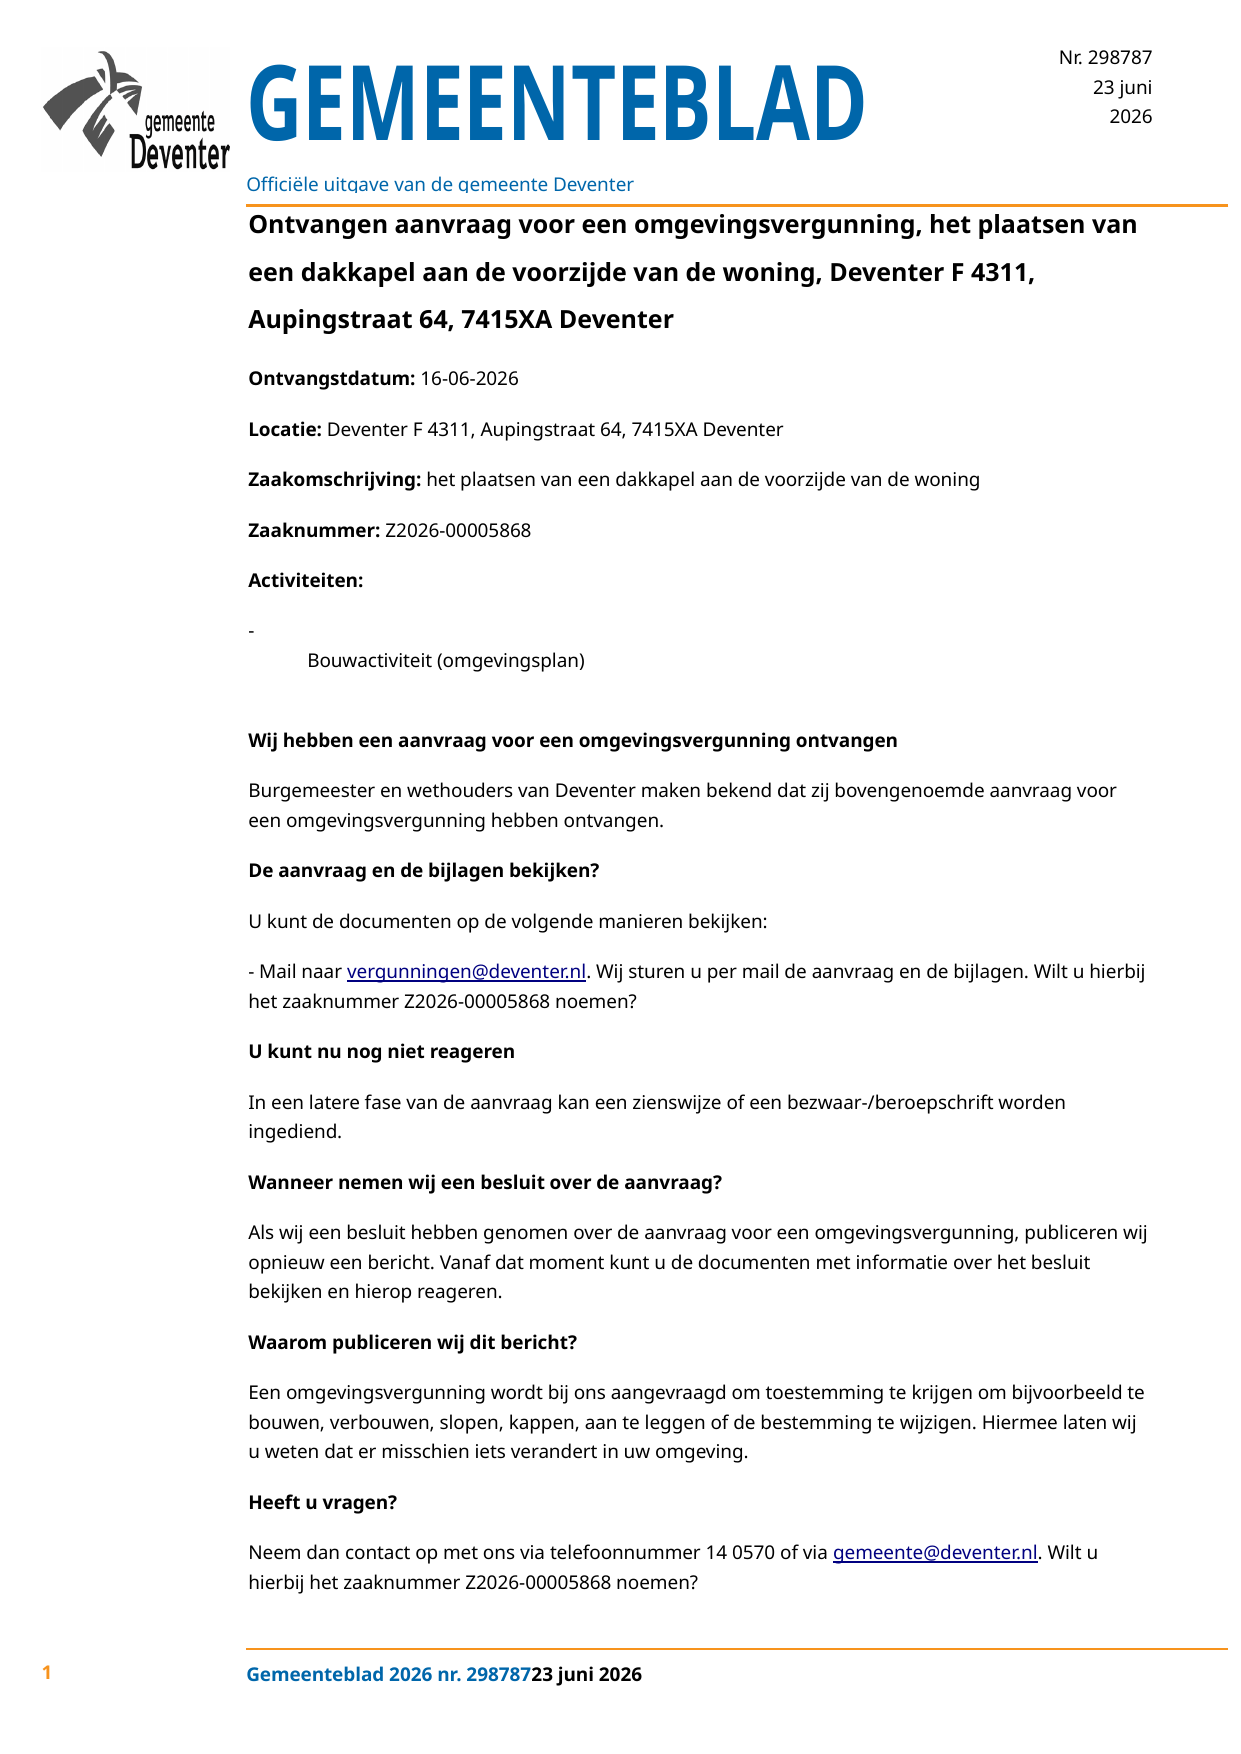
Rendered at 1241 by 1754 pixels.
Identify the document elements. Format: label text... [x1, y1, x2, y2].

text Een omgevingsvergunning wordt bij ons aangevraagd om toestemming te krijgen om bijvoorbeeld te bouwen, verbouwen, slopen, kappen, aan te leggen of de bestemming te wijzigen. Hiermee laten wij u weten dat er misschien iets verandert in uw omgeving. [248, 1379, 1152, 1464]
text Waarom publiceren wij dit bericht? [248, 1329, 1152, 1354]
text Zaaknummer: Z2026-00005868 [248, 517, 1152, 542]
text Als wij een besluit hebben genomen over de aanvraag voor een omgevingsvergunning, publiceren wij opnieuw een bericht. Vanaf dat moment kunt u de documenten met informatie over het besluit bekijken en hierop reageren. [248, 1219, 1152, 1304]
list Bouwactiviteit (omgevingsplan) [248, 647, 1152, 673]
text Activiteiten: [248, 567, 1152, 593]
text De aanvraag en de bijlagen bekijken? [248, 858, 1152, 883]
text Wanneer nemen wij een besluit over de aanvraag? [248, 1169, 1152, 1194]
text Wij hebben een aanvraag voor een omgevingsvergunning ontvangen [248, 727, 1152, 753]
text U kunt de documenten op de volgende manieren bekijken: [248, 908, 1152, 934]
text Zaakomschrijving: het plaatsen van een dakkapel aan de voorzijde van de woning [248, 466, 1152, 492]
text - Mail naar vergunningen@deventer.nl. Wij sturen u per mail de aanvraag en de bijlagen. Wilt u hierbij het zaaknummer Z2026-00005868 noemen? [248, 958, 1152, 1014]
text Ontvangen aanvraag voor een omgevingsvergunning, het plaatsen van een dakkapel aan de voorzijde van de woning, Deventer F 4311, Aupingstraat 64, 7415XA Deventer [248, 207, 1152, 336]
text U kunt nu nog niet reageren [248, 1038, 1152, 1064]
text Heeft u vragen? [248, 1489, 1152, 1514]
text In een latere fase van de aanvraag kan een zienswijze of een bezwaar-/beroepschrift worden ingediend. [248, 1089, 1152, 1144]
text Burgemeester en wethouders van Deventer maken bekend dat zij bovengenoemde aanvraag voor een omgevingsvergunning hebben ontvangen. [248, 778, 1152, 833]
text Neem dan contact op met ons via telefoonnummer 14 0570 of via gemeente@deventer.nl. Wilt u hierbij het zaaknummer Z2026-00005868 noemen? [248, 1539, 1152, 1594]
picture [41, 47, 231, 172]
text Ontvangstdatum: 16-06-2026 [248, 366, 1152, 391]
text Locatie: Deventer F 4311, Aupingstraat 64, 7415XA Deventer [248, 416, 1152, 442]
